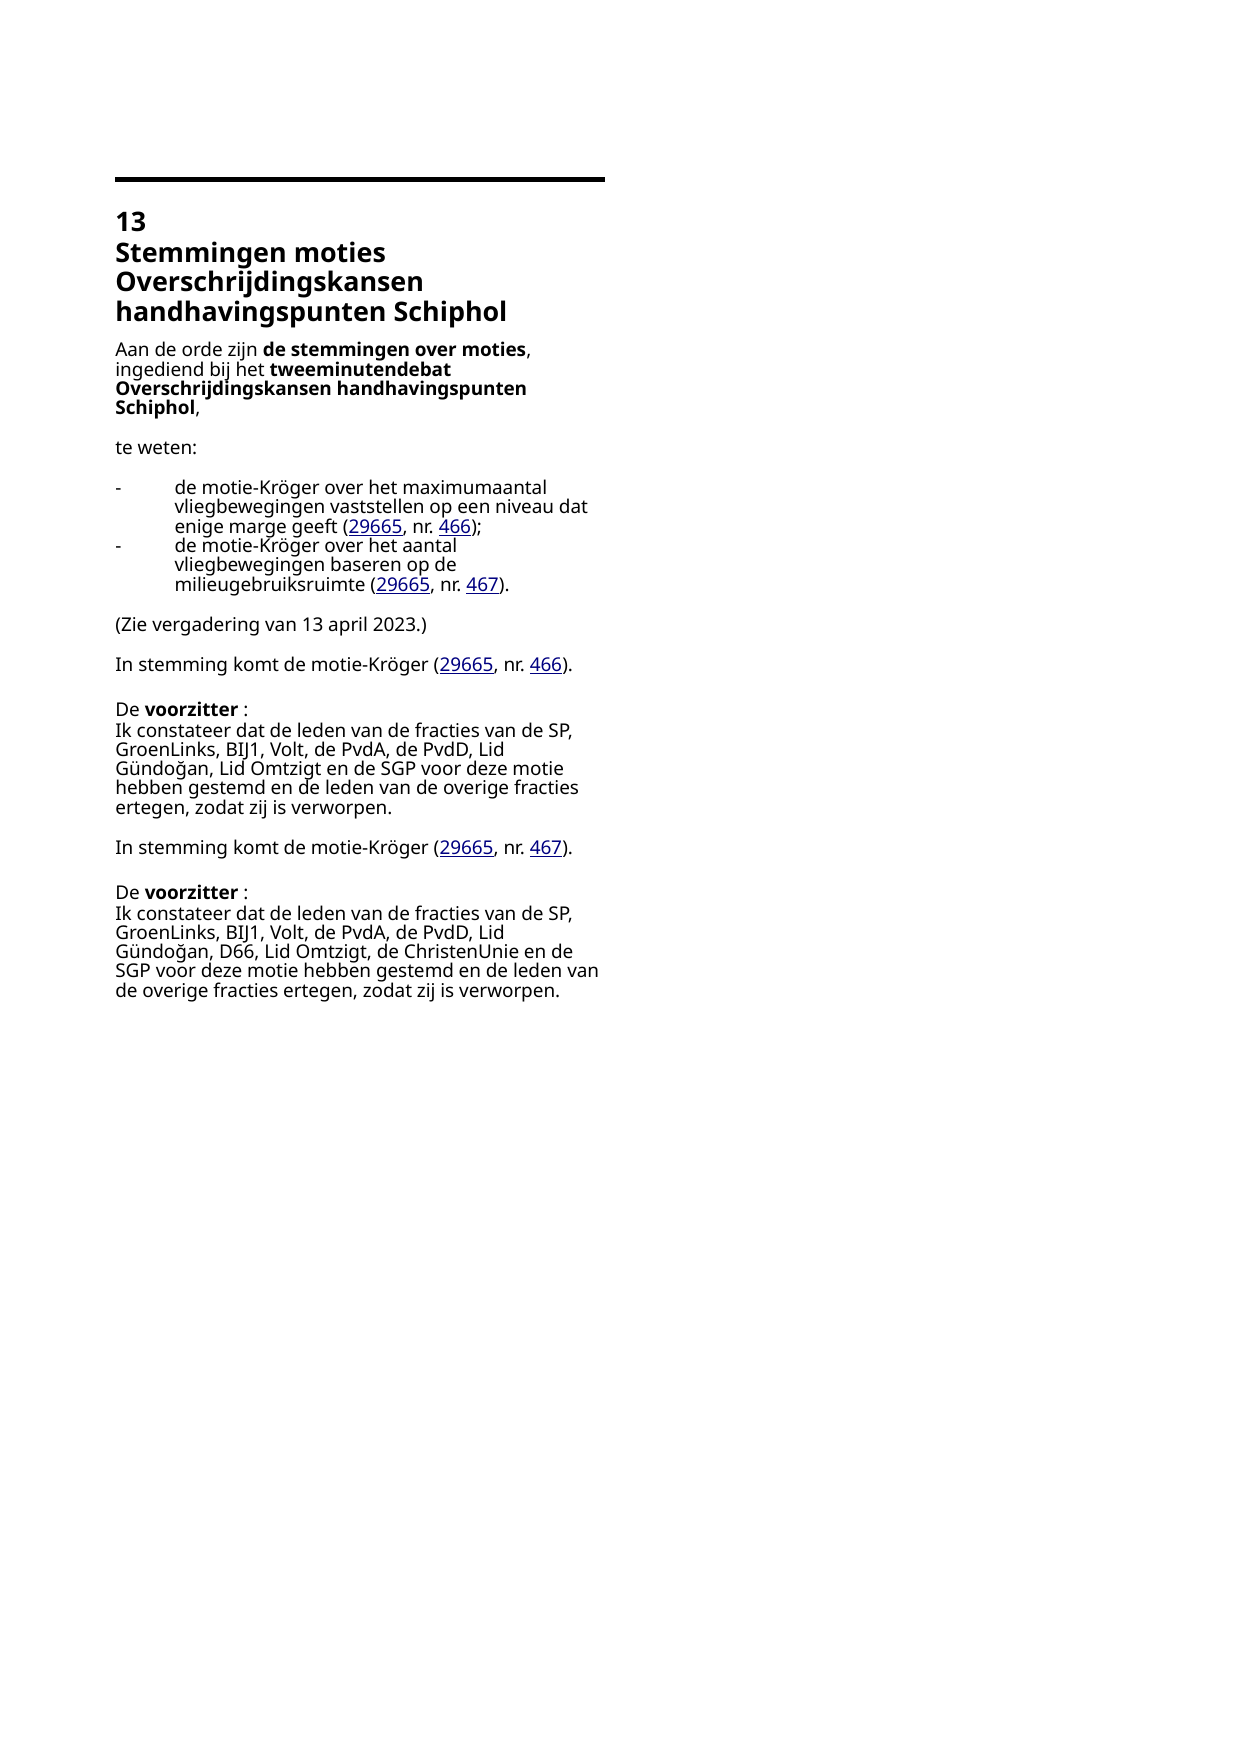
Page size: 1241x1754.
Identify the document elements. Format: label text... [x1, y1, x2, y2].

text (Zie vergadering van 13 april 2023.) [115, 616, 605, 635]
text te weten: [115, 439, 605, 458]
list de motie-Kröger over het maximumaantal vliegbewegingen vaststellen op een niveau dat enige marge geeft (29665, nr. 466); [115, 479, 605, 537]
list de motie-Kröger over het aantal vliegbewegingen baseren op de milieugebruiksruimte (29665, nr. 467). [115, 537, 605, 595]
text Aan de orde zijn de stemmingen over moties, ingediend bij het tweeminutendebat Overschrijdingskansen handhavingspunten Schiphol, [115, 341, 605, 418]
text 13 [115, 203, 605, 239]
text In stemming komt de motie-Kröger (29665, nr. 466). [115, 656, 605, 675]
text Stemmingen moties Overschrijdingskansen handhavingspunten Schiphol [115, 239, 605, 341]
text In stemming komt de motie-Kröger (29665, nr. 467). [115, 839, 605, 858]
text De voorzitter : [115, 879, 605, 904]
text Ik constateer dat de leden van de fracties van de SP, GroenLinks, BIJ1, Volt, de PvdA, de PvdD, Lid Gündoğan, Lid Omtzigt en de SGP voor deze motie hebben gestemd en de leden van de overige fracties ertegen, zodat zij is verworpen. [115, 722, 605, 818]
text De voorzitter : [115, 696, 605, 722]
text Ik constateer dat de leden van de fracties van de SP, GroenLinks, BIJ1, Volt, de PvdA, de PvdD, Lid Gündoğan, D66, Lid Omtzigt, de ChristenUnie en de SGP voor deze motie hebben gestemd en de leden van de overige fracties ertegen, zodat zij is verworpen. [115, 904, 605, 1001]
